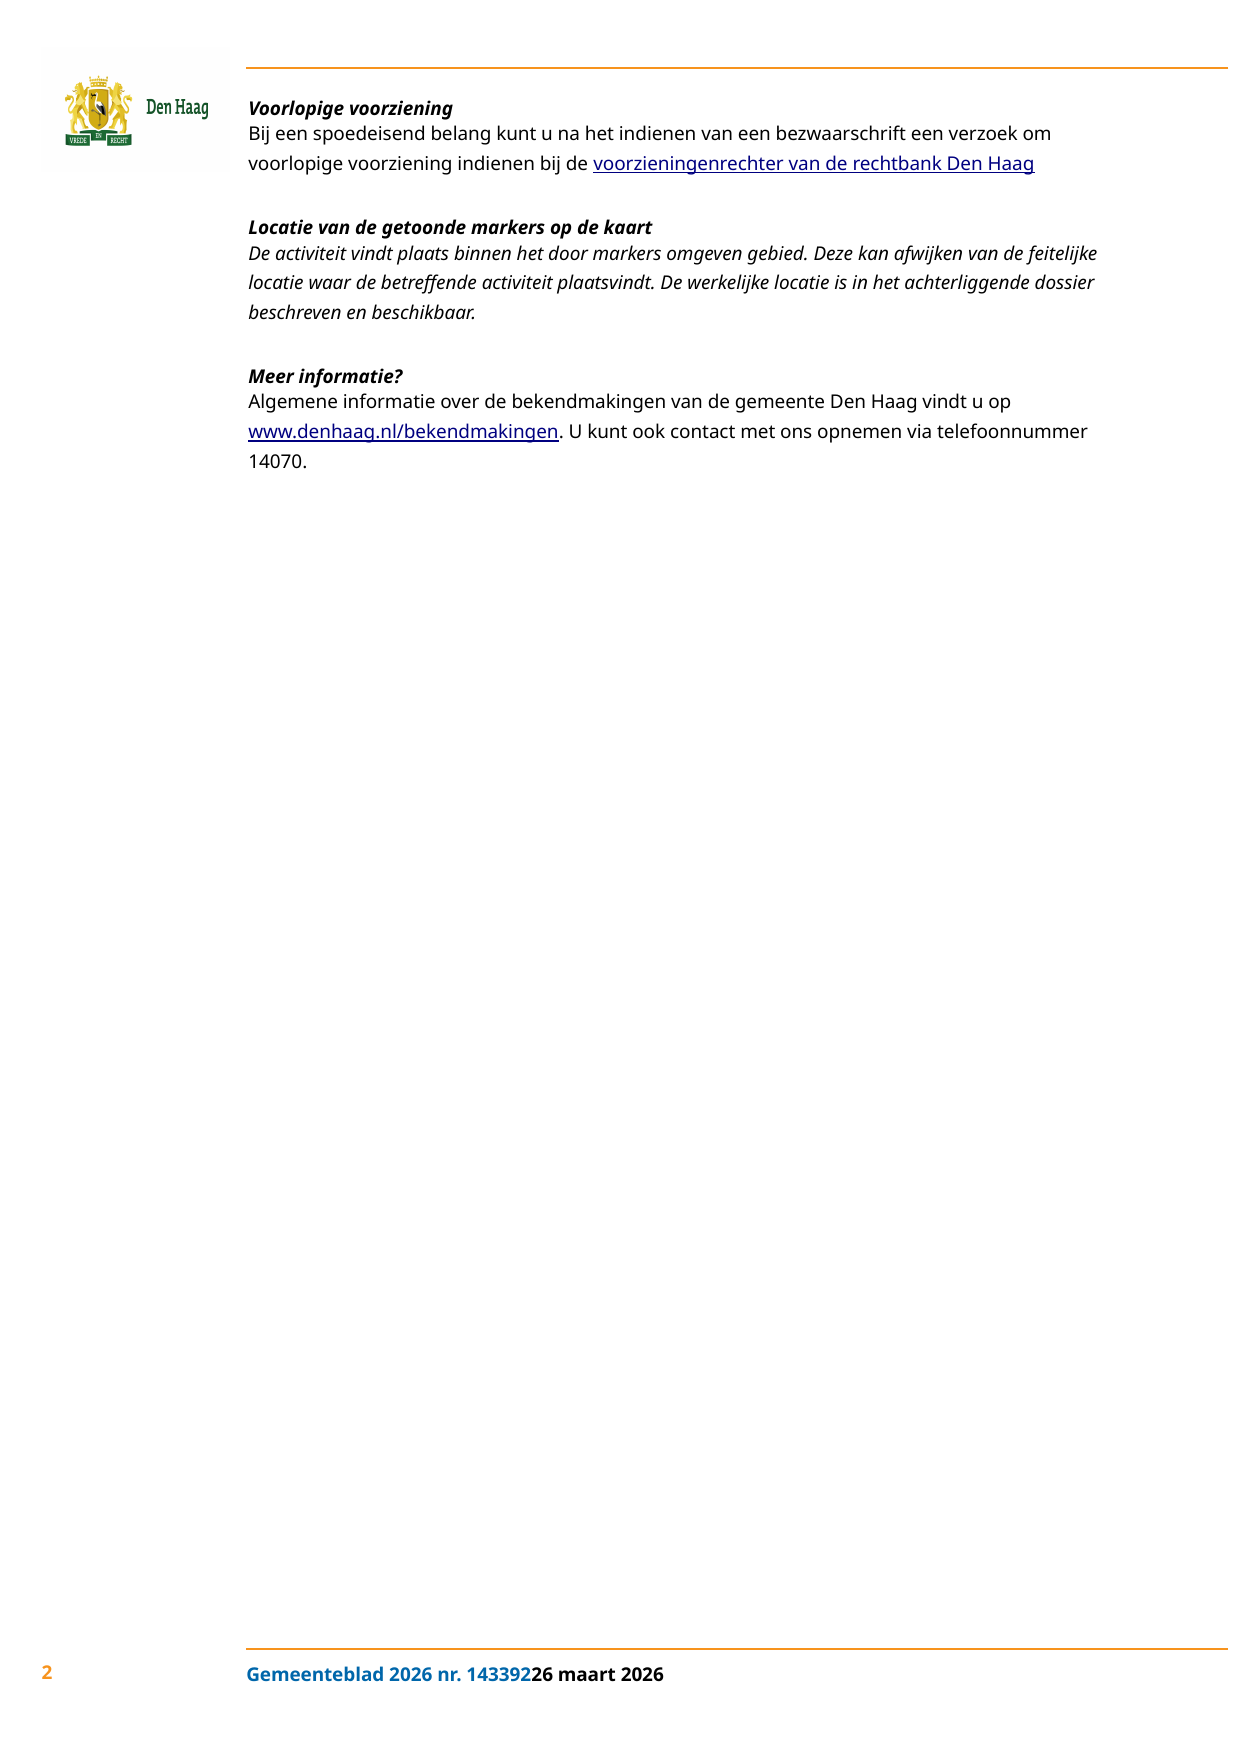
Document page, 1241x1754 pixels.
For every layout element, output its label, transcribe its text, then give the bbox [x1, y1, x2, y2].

text Locatie van de getoonde markers op de kaart [248, 214, 1152, 240]
text Voorlopige voorziening [248, 95, 1152, 121]
picture [41, 47, 231, 172]
text Bij een spoedeisend belang kunt u na het indienen van een bezwaarschrift een verzoek om voorlopige voorziening indienen bij de voorzieningenrechter van de rechtbank Den Haag [248, 121, 1152, 176]
text De activiteit vindt plaats binnen het door markers omgeven gebied. Deze kan afwijken van de feitelijke locatie waar de betreffende activiteit plaatsvindt. De werkelijke locatie is in het achterliggende dossier beschreven en beschikbaar. [248, 240, 1152, 325]
text Algemene informatie over de bekendmakingen van de gemeente Den Haag vindt u op www.denhaag.nl/bekendmakingen. U kunt ook contact met ons opnemen via telefoonnummer 14070. [248, 389, 1152, 473]
text Meer informatie? [248, 363, 1152, 389]
